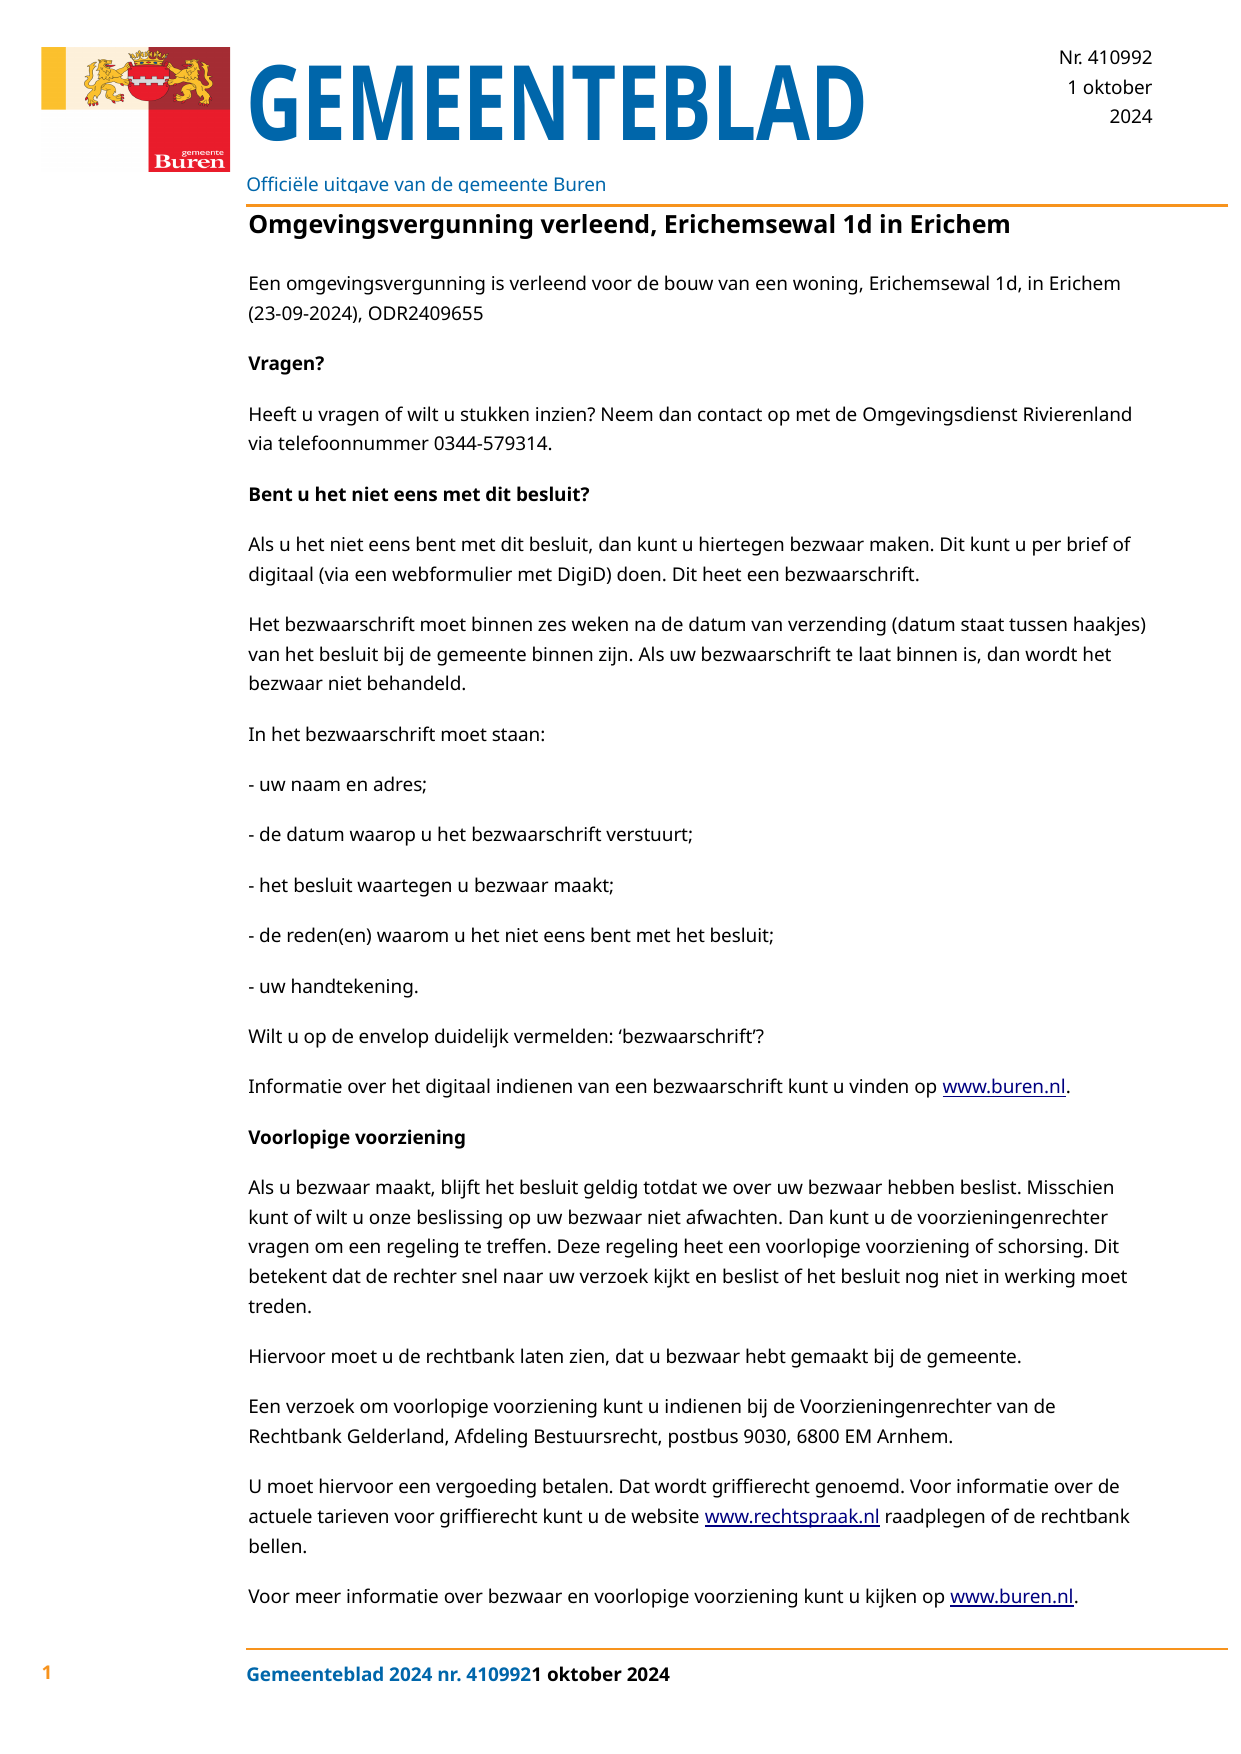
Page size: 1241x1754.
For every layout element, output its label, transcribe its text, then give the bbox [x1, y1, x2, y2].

text In het bezwaarschrift moet staan: [248, 721, 1152, 746]
text Het bezwaarschrift moet binnen zes weken na de datum van verzending (datum staat tussen haakjes) van het besluit bij de gemeente binnen zijn. Als uw bezwaarschrift te laat binnen is, dan wordt het bezwaar niet behandeld. [248, 611, 1152, 696]
text Voor meer informatie over bezwaar en voorlopige voorziening kunt u kijken op www.buren.nl. [248, 1583, 1152, 1609]
text Wilt u op de envelop duidelijk vermelden: ‘bezwaarschrift’? [248, 1023, 1152, 1049]
text Heeft u vragen of wilt u stukken inzien? Neem dan contact op met de Omgevingsdienst Rivierenland via telefoonnummer 0344-579314. [248, 401, 1152, 456]
text - de datum waarop u het bezwaarschrift verstuurt; [248, 822, 1152, 847]
text Als u bezwaar maakt, blijft het besluit geldig totdat we over uw bezwaar hebben beslist. Misschien kunt of wilt u onze beslissing op uw bezwaar niet afwachten. Dan kunt u de voorzieningenrechter vragen om een regeling te treffen. Deze regeling heet een voorlopige voorziening of schorsing. Dit betekent dat de rechter snel naar uw verzoek kijkt en beslist of het besluit nog niet in werking moet treden. [248, 1174, 1152, 1318]
text - het besluit waartegen u bezwaar maakt; [248, 872, 1152, 898]
picture [41, 47, 231, 172]
text Omgevingsvergunning verleend, Erichemsewal 1d in Erichem [248, 207, 1152, 241]
text Voorlopige voorziening [248, 1124, 1152, 1150]
text - uw handtekening. [248, 973, 1152, 998]
text Informatie over het digitaal indienen van een bezwaarschrift kunt u vinden op www.buren.nl. [248, 1074, 1152, 1099]
text Bent u het niet eens met dit besluit? [248, 481, 1152, 506]
text Een omgevingsvergunning is verleend voor de bouw van een woning, Erichemsewal 1d, in Erichem (23-09-2024), ODR2409655 [248, 270, 1152, 326]
text U moet hiervoor een vergoeding betalen. Dat wordt griffierecht genoemd. Voor informatie over de actuele tarieven voor griffierecht kunt u de website www.rechtspraak.nl raadplegen of de rechtbank bellen. [248, 1474, 1152, 1558]
text Hiervoor moet u de rechtbank laten zien, dat u bezwaar hebt gemaakt bij de gemeente. [248, 1343, 1152, 1369]
text - de reden(en) waarom u het niet eens bent met het besluit; [248, 922, 1152, 948]
text Vragen? [248, 350, 1152, 376]
text - uw naam en adres; [248, 771, 1152, 797]
text Een verzoek om voorlopige voorziening kunt u indienen bij de Voorzieningenrechter van de Rechtbank Gelderland, Afdeling Bestuursrecht, postbus 9030, 6800 EM Arnhem. [248, 1394, 1152, 1449]
text Als u het niet eens bent met dit besluit, dan kunt u hiertegen bezwaar maken. Dit kunt u per brief of digitaal (via een webformulier met DigiD) doen. Dit heet een bezwaarschrift. [248, 531, 1152, 586]
